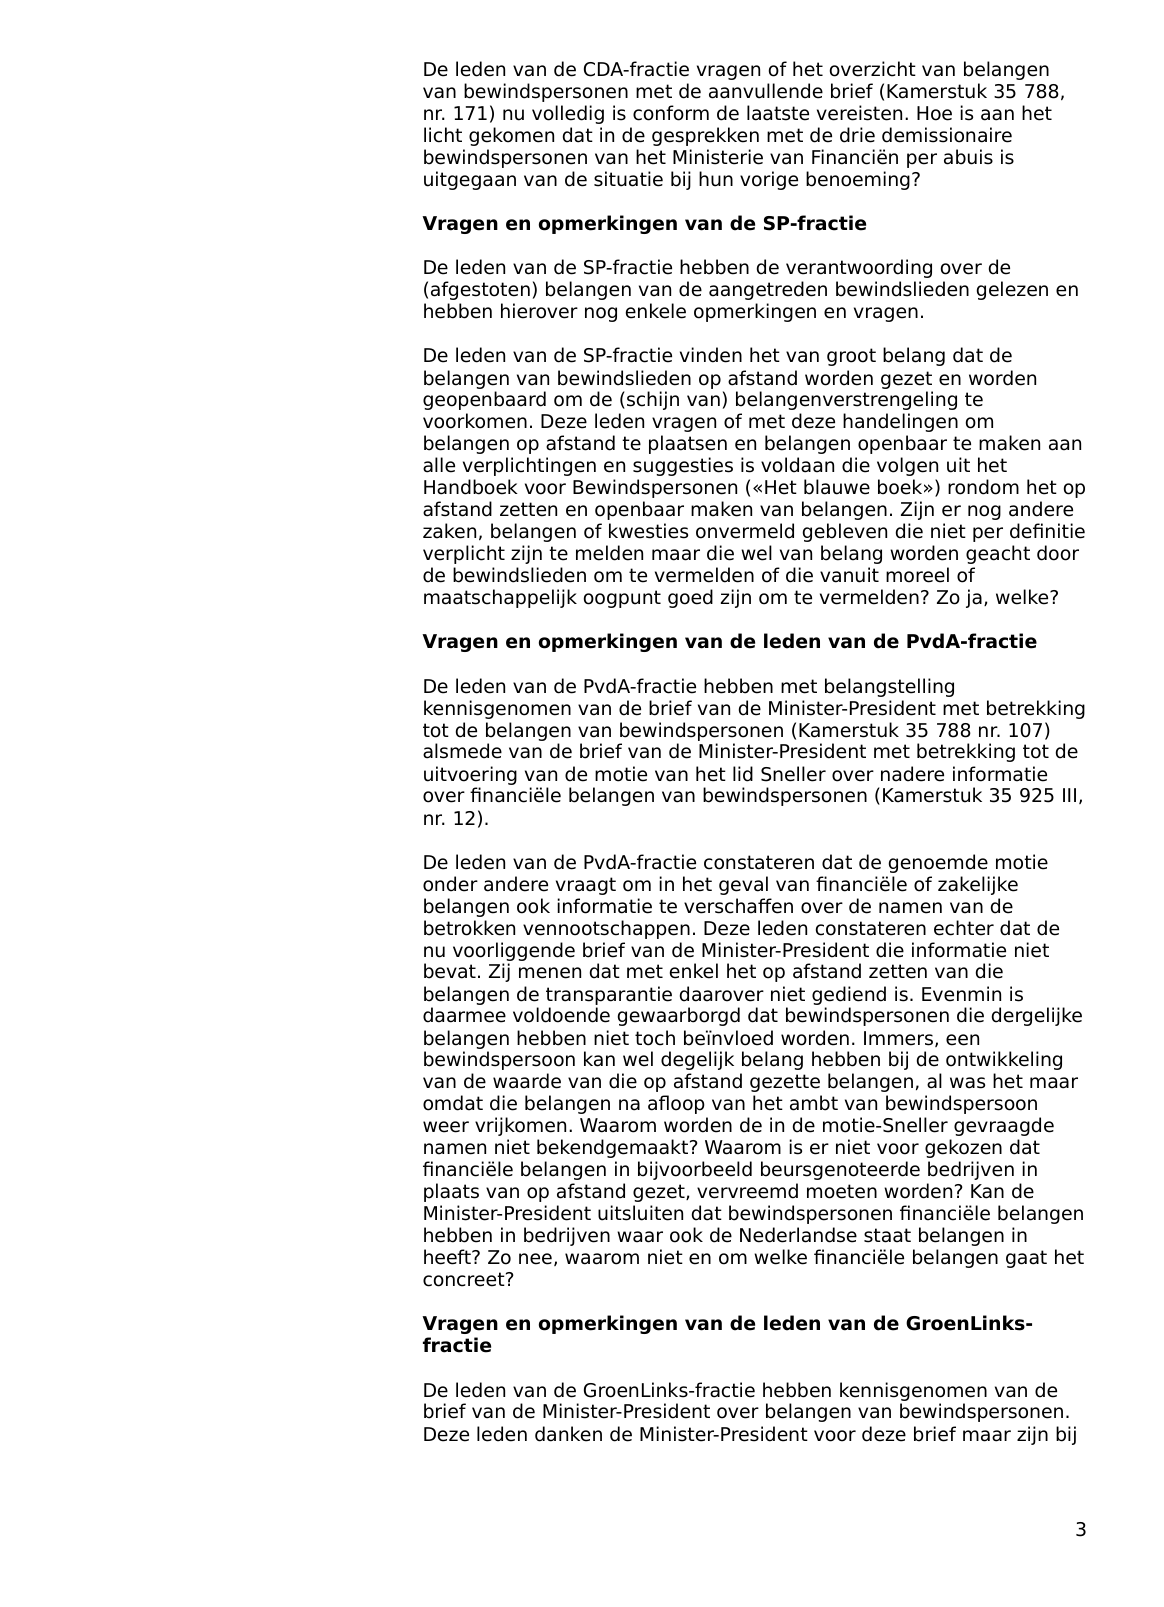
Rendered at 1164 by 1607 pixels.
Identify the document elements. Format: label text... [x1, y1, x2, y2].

text De leden van de GroenLinks-fractie hebben kennisgenomen van de brief van de Minister-President over belangen van bewindspersonen. Deze leden danken de Minister-President voor deze brief maar zijn bij [422, 1379, 1087, 1445]
subtitle Vragen en opmerkingen van de SP-fractie [422, 213, 1087, 235]
subtitle Vragen en opmerkingen van de leden van de PvdA-fractie [422, 631, 1087, 653]
text De leden van de SP-fractie vinden het van groot belang dat de belangen van bewindslieden op afstand worden gezet en worden geopenbaard om de (schijn van) belangenverstrengeling te voorkomen. Deze leden vragen of met deze handelingen om belangen op afstand te plaatsen en belangen openbaar te maken aan alle verplichtingen en suggesties is voldaan die volgen uit het Handboek voor Bewindspersonen («Het blauwe boek») rondom het op afstand zetten en openbaar maken van belangen. Zijn er nog andere zaken, belangen of kwesties onvermeld gebleven die niet per definitie verplicht zijn te melden maar die wel van belang worden geacht door de bewindslieden om te vermelden of die vanuit moreel of maatschappelijk oogpunt goed zijn om te vermelden? Zo ja, welke? [422, 345, 1087, 609]
text De leden van de PvdA-fractie constateren dat de genoemde motie onder andere vraagt om in het geval van financiële of zakelijke belangen ook informatie te verschaffen over de namen van de betrokken vennootschappen. Deze leden constateren echter dat de nu voorliggende brief van de Minister-President die informatie niet bevat. Zij menen dat met enkel het op afstand zetten van die belangen de transparantie daarover niet gediend is. Evenmin is daarmee voldoende gewaarborgd dat bewindspersonen die dergelijke belangen hebben niet toch beïnvloed worden. Immers, een bewindspersoon kan wel degelijk belang hebben bij de ontwikkeling van de waarde van die op afstand gezette belangen, al was het maar omdat die belangen na afloop van het ambt van bewindspersoon weer vrijkomen. Waarom worden de in de motie-Sneller gevraagde namen niet bekendgemaakt? Waarom is er niet voor gekozen dat financiële belangen in bijvoorbeeld beursgenoteerde bedrijven in plaats van op afstand gezet, vervreemd moeten worden? Kan de Minister-President uitsluiten dat bewindspersonen financiële belangen hebben in bedrijven waar ook de Nederlandse staat belangen in heeft? Zo nee, waarom niet en om welke financiële belangen gaat het concreet? [422, 852, 1087, 1291]
subtitle Vragen en opmerkingen van de leden van de GroenLinks-fractie [422, 1313, 1087, 1357]
text De leden van de CDA-fractie vragen of het overzicht van belangen van bewindspersonen met de aanvullende brief (Kamerstuk 35 788, nr. 171) nu volledig is conform de laatste vereisten. Hoe is aan het licht gekomen dat in de gesprekken met de drie demissionaire bewindspersonen van het Ministerie van Financiën per abuis is uitgegaan van de situatie bij hun vorige benoeming? [422, 59, 1087, 191]
text De leden van de PvdA-fractie hebben met belangstelling kennisgenomen van de brief van de Minister-President met betrekking tot de belangen van bewindspersonen (Kamerstuk 35 788 nr. 107) alsmede van de brief van de Minister-President met betrekking tot de uitvoering van de motie van het lid Sneller over nadere informatie over financiële belangen van bewindspersonen (Kamerstuk 35 925 III, nr. 12). [422, 676, 1087, 829]
text De leden van de SP-fractie hebben de verantwoording over de (afgestoten) belangen van de aangetreden bewindslieden gelezen en hebben hierover nog enkele opmerkingen en vragen. [422, 257, 1087, 323]
